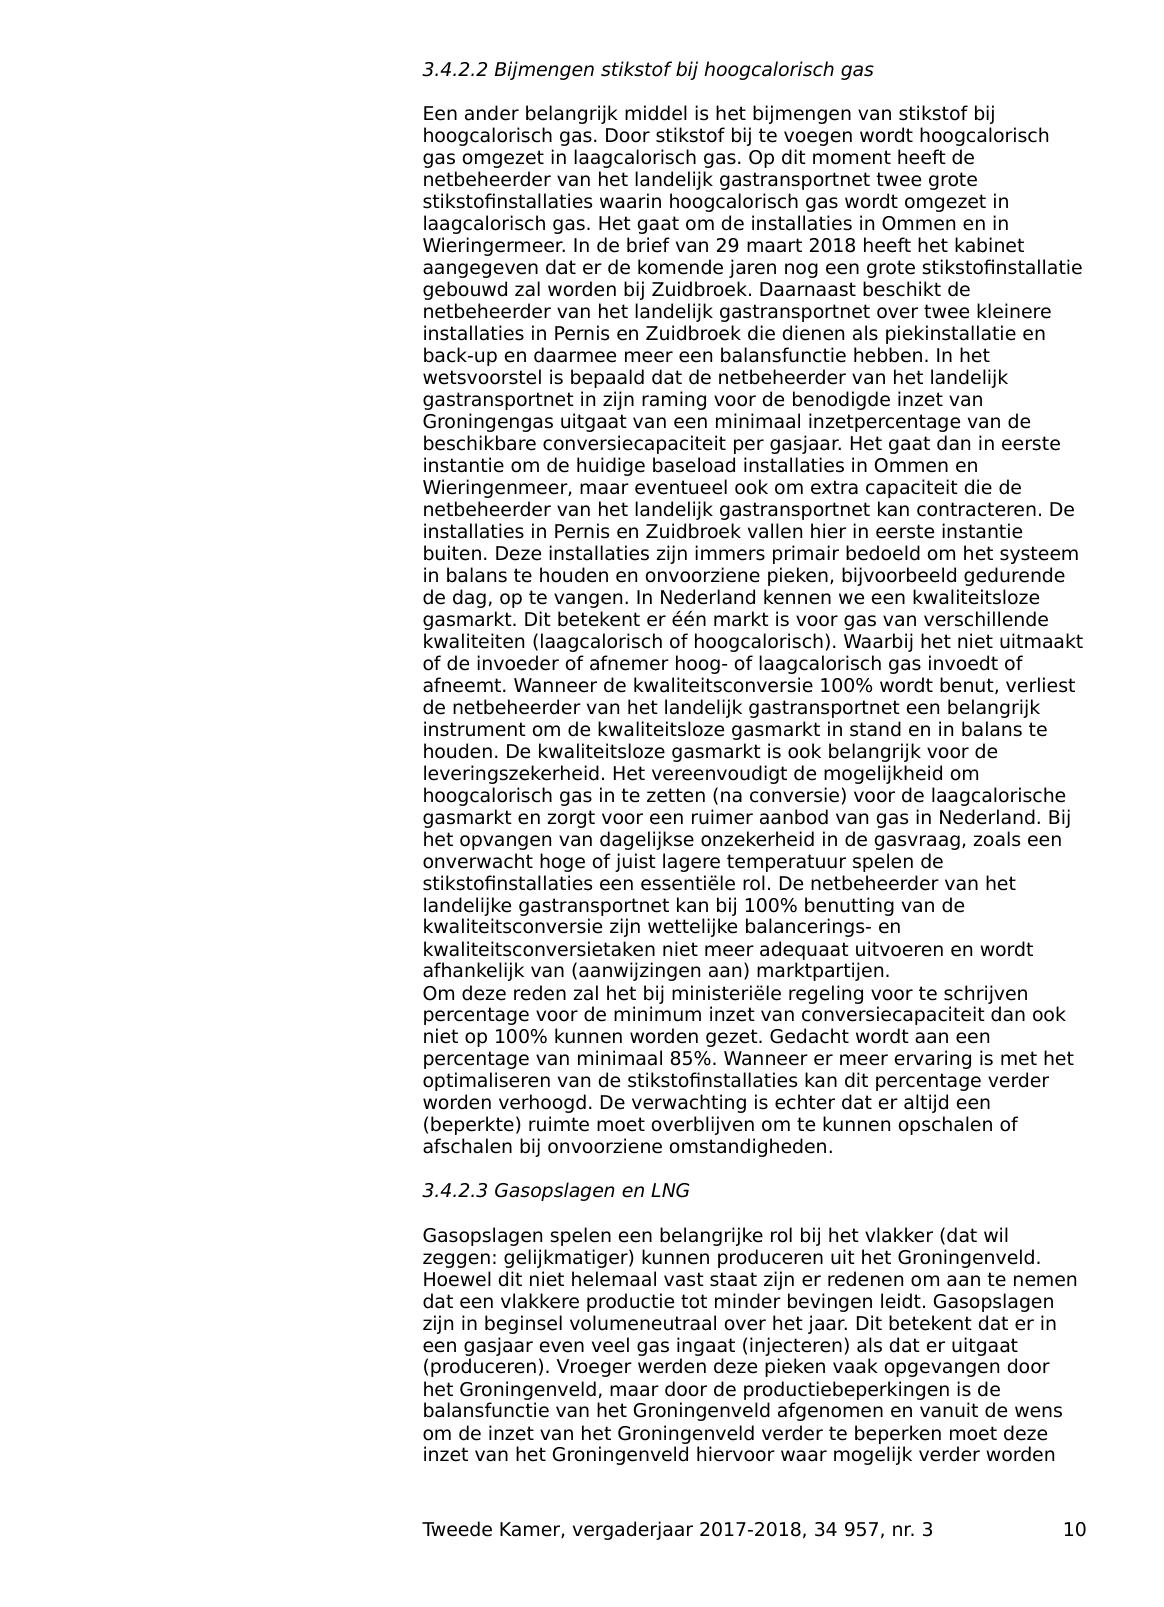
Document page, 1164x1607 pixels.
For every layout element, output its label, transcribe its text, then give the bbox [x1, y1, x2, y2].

text Om deze reden zal het bij ministeriële regeling voor te schrijven percentage voor de minimum inzet van conversiecapaciteit dan ook niet op 100% kunnen worden gezet. Gedacht wordt aan een percentage van minimaal 85%. Wanneer er meer ervaring is met het optimaliseren van de stikstofinstallaties kan dit percentage verder worden verhoogd. De verwachting is echter dat er altijd een (beperkte) ruimte moet overblijven om te kunnen opschalen of afschalen bij onvoorziene omstandigheden. [422, 982, 1087, 1158]
subtitle 3.4.2.2 Bijmengen stikstof bij hoogcalorisch gas [422, 59, 1087, 81]
subtitle 3.4.2.3 Gasopslagen en LNG [422, 1180, 1087, 1202]
text Gasopslagen spelen een belangrijke rol bij het vlakker (dat wil zeggen: gelijkmatiger) kunnen produceren uit het Groningenveld. Hoewel dit niet helemaal vast staat zijn er redenen om aan te nemen dat een vlakkere productie tot minder bevingen leidt. Gasopslagen zijn in beginsel volumeneutraal over het jaar. Dit betekent dat er in een gasjaar even veel gas ingaat (injecteren) als dat er uitgaat (produceren). Vroeger werden deze pieken vaak opgevangen door het Groningenveld, maar door de productiebeperkingen is de balansfunctie van het Groningenveld afgenomen en vanuit de wens om de inzet van het Groningenveld verder te beperken moet deze inzet van het Groningenveld hiervoor waar mogelijk verder worden [422, 1224, 1087, 1466]
text Een ander belangrijk middel is het bijmengen van stikstof bij hoogcalorisch gas. Door stikstof bij te voegen wordt hoogcalorisch gas omgezet in laagcalorisch gas. Op dit moment heeft de netbeheerder van het landelijk gastransportnet twee grote stikstofinstallaties waarin hoogcalorisch gas wordt omgezet in laagcalorisch gas. Het gaat om de installaties in Ommen en in Wieringermeer. In de brief van 29 maart 2018 heeft het kabinet aangegeven dat er de komende jaren nog een grote stikstofinstallatie gebouwd zal worden bij Zuidbroek. Daarnaast beschikt de netbeheerder van het landelijk gastransportnet over twee kleinere installaties in Pernis en Zuidbroek die dienen als piekinstallatie en back-up en daarmee meer een balansfunctie hebben. In het wetsvoorstel is bepaald dat de netbeheerder van het landelijk gastransportnet in zijn raming voor de benodigde inzet van Groningengas uitgaat van een minimaal inzetpercentage van de beschikbare conversiecapaciteit per gasjaar. Het gaat dan in eerste instantie om de huidige baseload installaties in Ommen en Wieringenmeer, maar eventueel ook om extra capaciteit die de netbeheerder van het landelijk gastransportnet kan contracteren. De installaties in Pernis en Zuidbroek vallen hier in eerste instantie buiten. Deze installaties zijn immers primair bedoeld om het systeem in balans te houden en onvoorziene pieken, bijvoorbeeld gedurende de dag, op te vangen. In Nederland kennen we een kwaliteitsloze gasmarkt. Dit betekent er één markt is voor gas van verschillende kwaliteiten (laagcalorisch of hoogcalorisch). Waarbij het niet uitmaakt of de invoeder of afnemer hoog- of laagcalorisch gas invoedt of afneemt. Wanneer de kwaliteitsconversie 100% wordt benut, verliest de netbeheerder van het landelijk gastransportnet een belangrijk instrument om de kwaliteitsloze gasmarkt in stand en in balans te houden. De kwaliteitsloze gasmarkt is ook belangrijk voor de leveringszekerheid. Het vereenvoudigt de mogelijkheid om hoogcalorisch gas in te zetten (na conversie) voor de laagcalorische gasmarkt en zorgt voor een ruimer aanbod van gas in Nederland. Bij het opvangen van dagelijkse onzekerheid in de gasvraag, zoals een onverwacht hoge of juist lagere temperatuur spelen de stikstofinstallaties een essentiële rol. De netbeheerder van het landelijke gastransportnet kan bij 100% benutting van de kwaliteitsconversie zijn wettelijke balancerings- en kwaliteitsconversietaken niet meer adequaat uitvoeren en wordt afhankelijk van (aanwijzingen aan) marktpartijen. [422, 103, 1087, 982]
